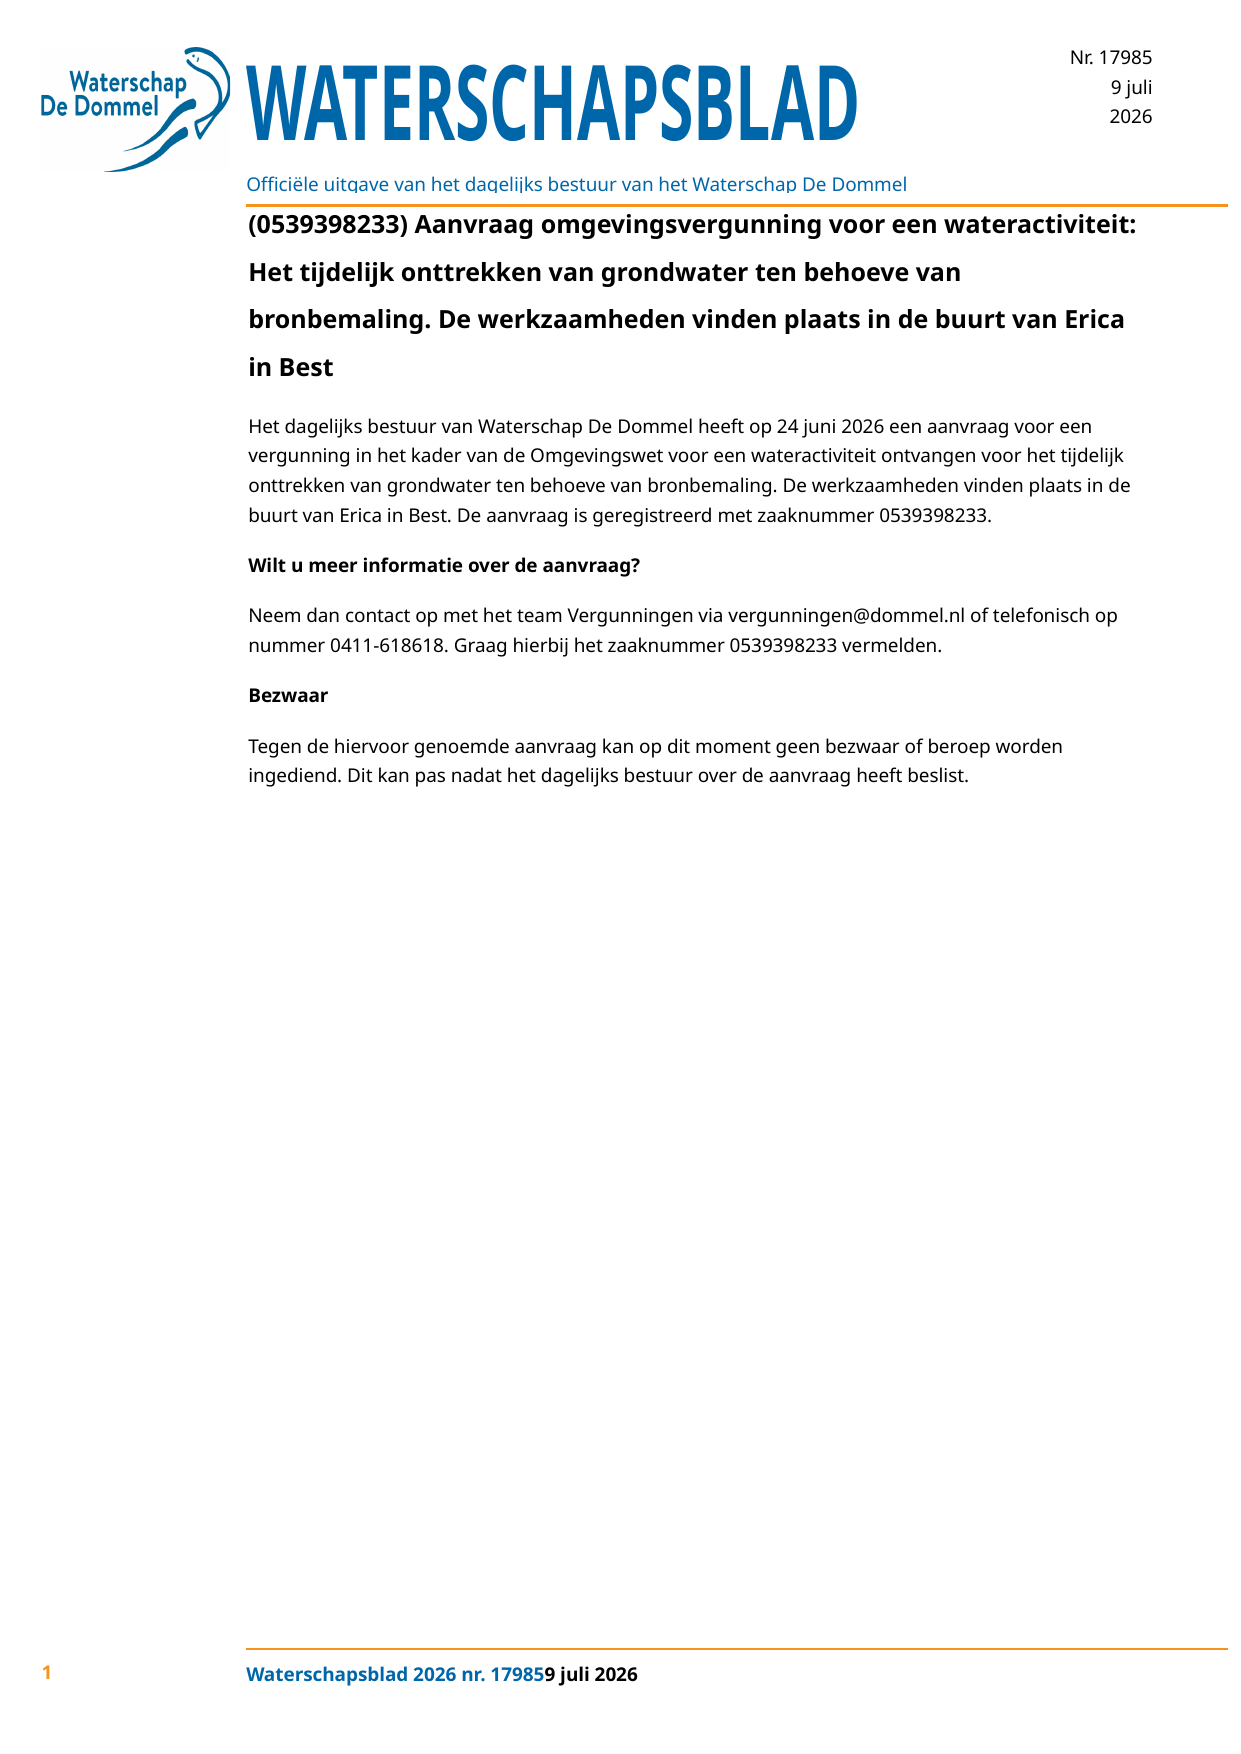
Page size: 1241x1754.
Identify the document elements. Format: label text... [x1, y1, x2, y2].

text Wilt u meer informatie over de aanvraag? [248, 552, 1152, 578]
picture [45, 99, 51, 111]
text (0539398233) Aanvraag omgevingsvergunning voor een wateractiviteit: Het tijdelijk onttrekken van grondwater ten behoeve van bronbemaling. De werkzaamheden vinden plaats in de buurt van Erica in Best [248, 207, 1152, 384]
picture [198, 118, 210, 131]
text Bezwaar [248, 683, 1152, 708]
text Het dagelijks bestuur van Waterschap De Dommel heeft op 24 juni 2026 een aanvraag voor een vergunning in het kader van de Omgevingswet voor een wateractiviteit ontvangen voor het tijdelijk onttrekken van grondwater ten behoeve van bronbemaling. De werkzaamheden vinden plaats in de buurt van Erica in Best. De aanvraag is geregistreerd met zaaknummer 0539398233. [248, 413, 1152, 528]
picture [41, 47, 231, 172]
text Tegen de hiervoor genoemde aanvraag kan op dit moment geen bezwaar of beroep worden ingediend. Dit kan pas nadat het dagelijks bestuur over de aanvraag heeft beslist. [248, 733, 1152, 788]
text Neem dan contact op met het team Vergunningen via vergunningen@dommel.nl of telefonisch op nummer 0411-618618. Graag hierbij het zaaknummer 0539398233 vermelden. [248, 603, 1152, 658]
picture [204, 47, 231, 76]
